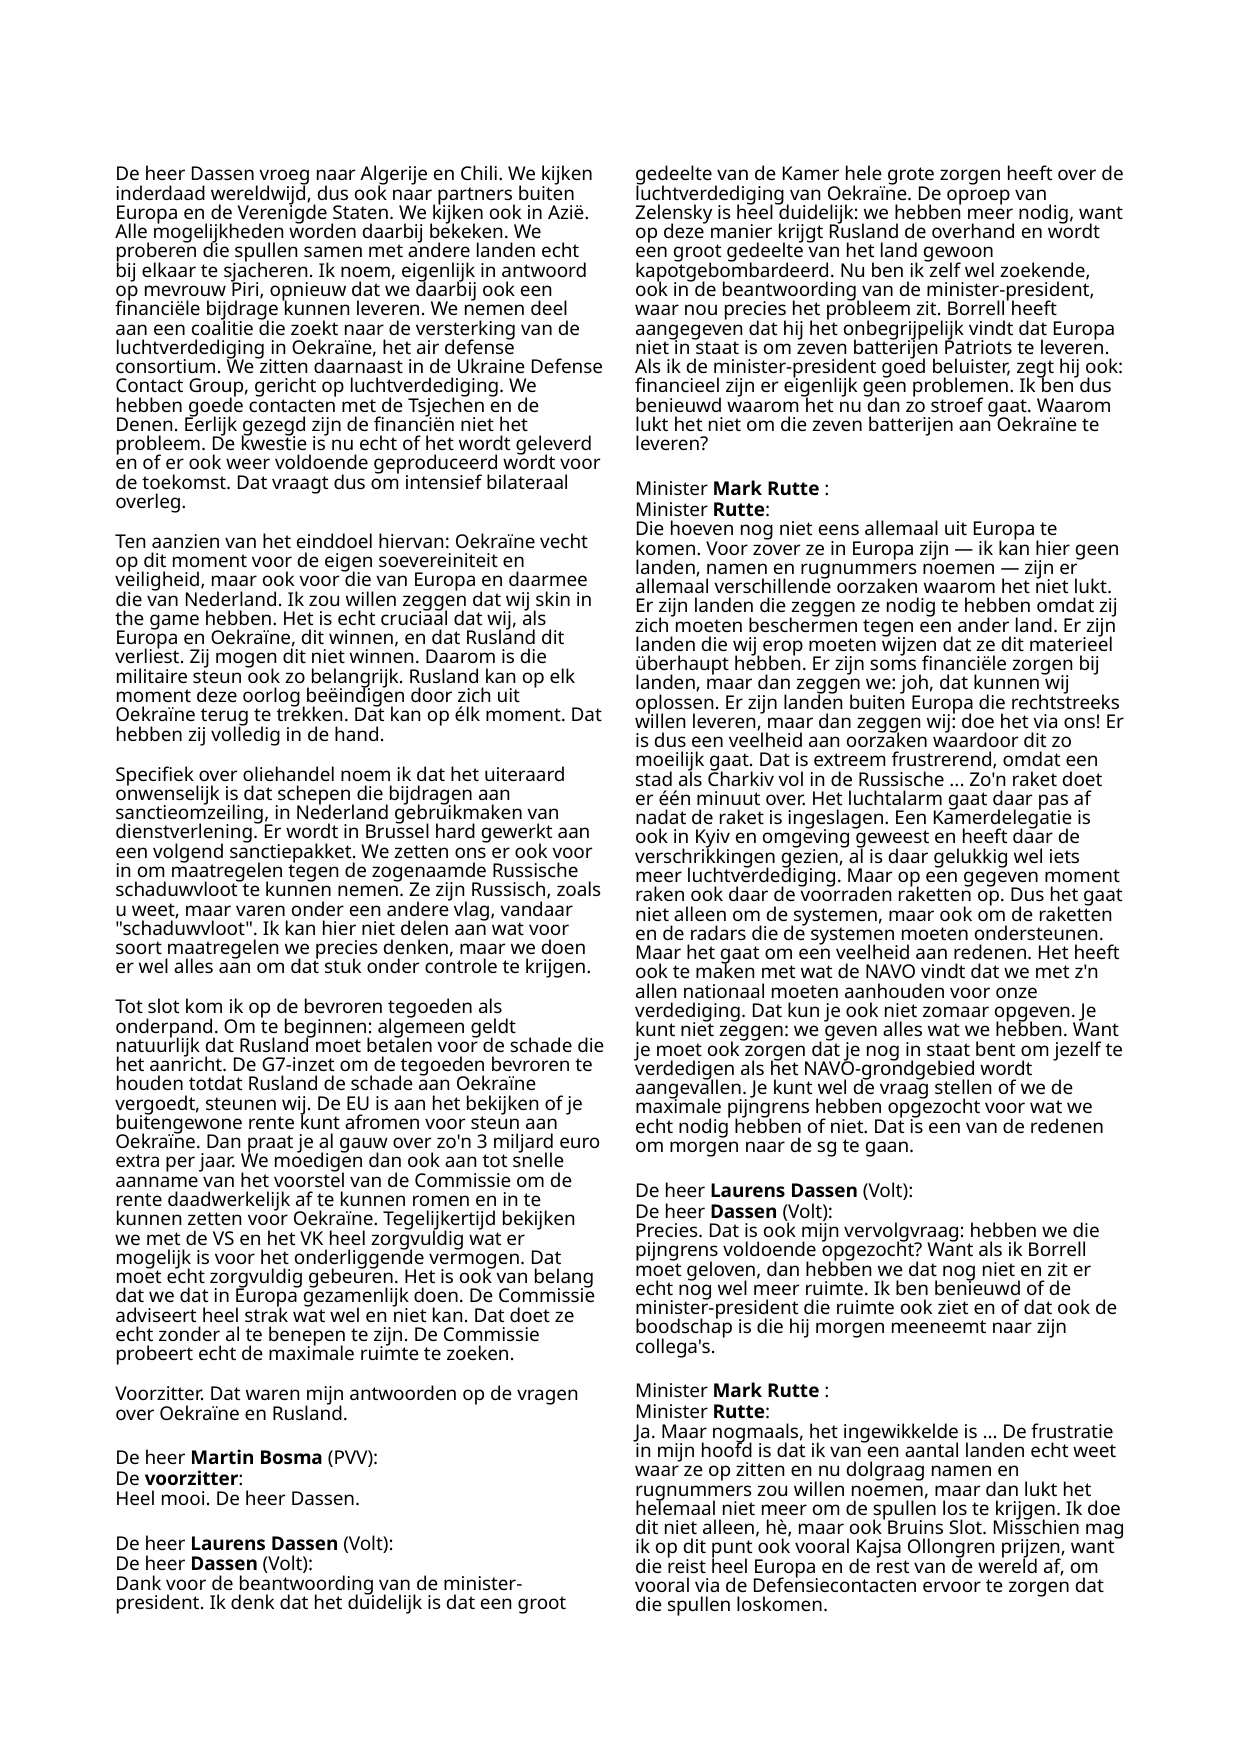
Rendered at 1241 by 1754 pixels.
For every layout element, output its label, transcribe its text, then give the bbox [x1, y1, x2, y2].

text Precies. Dat is ook mijn vervolgvraag: hebben we die pijngrens voldoende opgezocht? Want als ik Borrell moet geloven, dan hebben we dat nog niet en zit er echt nog wel meer ruimte. Ik ben benieuwd of de minister-president die ruimte ook ziet en of dat ook de boodschap is die hij morgen meeneemt naar zijn collega's. [635, 1222, 1125, 1357]
text De heer Dassen (Volt): [635, 1203, 1125, 1222]
text De heer Laurens Dassen (Volt): [635, 1177, 1125, 1203]
text Heel mooi. De heer Dassen. [115, 1489, 605, 1509]
text Minister Rutte: [635, 1403, 1125, 1423]
text Voorzitter. Dat waren mijn antwoorden op de vragen over Oekraïne en Rusland. [115, 1385, 605, 1424]
text De heer Laurens Dassen (Volt): [115, 1530, 605, 1555]
text De heer Dassen (Volt): [115, 1555, 605, 1575]
text Tot slot kom ik op de bevroren tegoeden als onderpand. Om te beginnen: algemeen geldt natuurlijk dat Rusland moet betalen voor de schade die het aanricht. De G7-inzet om de tegoeden bevroren te houden totdat Rusland de schade aan Oekraïne vergoedt, steunen wij. De EU is aan het bekijken of je buitengewone rente kunt afromen voor steun aan Oekraïne. Dan praat je al gauw over zo'n 3 miljard euro extra per jaar. We moedigen dan ook aan tot snelle aanname van het voorstel van de Commissie om de rente daadwerkelijk af te kunnen romen en in te kunnen zetten voor Oekraïne. Tegelijkertijd bekijken we met de VS en het VK heel zorgvuldig wat er mogelijk is voor het onderliggende vermogen. Dat moet echt zorgvuldig gebeuren. Het is ook van belang dat we dat in Europa gezamenlijk doen. De Commissie adviseert heel strak wat wel en niet kan. Dat doet ze echt zonder al te benepen te zijn. De Commissie probeert echt de maximale ruimte te zoeken. [115, 998, 605, 1364]
text Minister Mark Rutte : [635, 1378, 1125, 1403]
text Ja. Maar nogmaals, het ingewikkelde is … De frustratie in mijn hoofd is dat ik van een aantal landen echt weet waar ze op zitten en nu dolgraag namen en rugnummers zou willen noemen, maar dan lukt het helemaal niet meer om de spullen los te krijgen. Ik doe dit niet alleen, hè, maar ook Bruins Slot. Misschien mag ik op dit punt ook vooral Kajsa Ollongren prijzen, want die reist heel Europa en de rest van de wereld af, om vooral via de Defensiecontacten ervoor te zorgen dat die spullen loskomen. [635, 1423, 1125, 1615]
text De heer Dassen vroeg naar Algerije en Chili. We kijken inderdaad wereldwijd, dus ook naar partners buiten Europa en de Verenigde Staten. We kijken ook in Azië. Alle mogelijkheden worden daarbij bekeken. We proberen die spullen samen met andere landen echt bij elkaar te sjacheren. Ik noem, eigenlijk in antwoord op mevrouw Piri, opnieuw dat we daarbij ook een financiële bijdrage kunnen leveren. We nemen deel aan een coalitie die zoekt naar de versterking van de luchtverdediging in Oekraïne, het air defense consortium. We zitten daarnaast in de Ukraine Defense Contact Group, gericht op luchtverdediging. We hebben goede contacten met de Tsjechen en de Denen. Eerlijk gezegd zijn de financiën niet het probleem. De kwestie is nu echt of het wordt geleverd en of er ook weer voldoende geproduceerd wordt voor de toekomst. Dat vraagt dus om intensief bilateraal overleg. [115, 165, 605, 512]
text Minister Mark Rutte : [635, 475, 1125, 501]
text Specifiek over oliehandel noem ik dat het uiteraard onwenselijk is dat schepen die bijdragen aan sanctieomzeiling, in Nederland gebruikmaken van dienstverlening. Er wordt in Brussel hard gewerkt aan een volgend sanctiepakket. We zetten ons er ook voor in om maatregelen tegen de zogenaamde Russische schaduwvloot te kunnen nemen. Ze zijn Russisch, zoals u weet, maar varen onder een andere vlag, vandaar "schaduwvloot". Ik kan hier niet delen aan wat voor soort maatregelen we precies denken, maar we doen er wel alles aan om dat stuk onder controle te krijgen. [115, 766, 605, 978]
text Minister Rutte: [635, 501, 1125, 520]
text De heer Martin Bosma (PVV): [115, 1444, 605, 1470]
text Dank voor de beantwoording van de minister-president. Ik denk dat het duidelijk is dat een groot [115, 1575, 605, 1613]
text Die hoeven nog niet eens allemaal uit Europa te komen. Voor zover ze in Europa zijn — ik kan hier geen landen, namen en rugnummers noemen — zijn er allemaal verschillende oorzaken waarom het niet lukt. Er zijn landen die zeggen ze nodig te hebben omdat zij zich moeten beschermen tegen een ander land. Er zijn landen die wij erop moeten wijzen dat ze dit materieel überhaupt hebben. Er zijn soms financiële zorgen bij landen, maar dan zeggen we: joh, dat kunnen wij oplossen. Er zijn landen buiten Europa die rechtstreeks willen leveren, maar dan zeggen wij: doe het via ons! Er is dus een veelheid aan oorzaken waardoor dit zo moeilijk gaat. Dat is extreem frustrerend, omdat een stad als Charkiv vol in de Russische ... Zo'n raket doet er één minuut over. Het luchtalarm gaat daar pas af nadat de raket is ingeslagen. Een Kamerdelegatie is ook in Kyiv en omgeving geweest en heeft daar de verschrikkingen gezien, al is daar gelukkig wel iets meer luchtverdediging. Maar op een gegeven moment raken ook daar de voorraden raketten op. Dus het gaat niet alleen om de systemen, maar ook om de raketten en de radars die de systemen moeten ondersteunen. Maar het gaat om een veelheid aan redenen. Het heeft ook te maken met wat de NAVO vindt dat we met z'n allen nationaal moeten aanhouden voor onze verdediging. Dat kun je ook niet zomaar opgeven. Je kunt niet zeggen: we geven alles wat we hebben. Want je moet ook zorgen dat je nog in staat bent om jezelf te verdedigen als het NAVO-grondgebied wordt aangevallen. Je kunt wel de vraag stellen of we de maximale pijngrens hebben opgezocht voor wat we echt nodig hebben of niet. Dat is een van de redenen om morgen naar de sg te gaan. [635, 520, 1125, 1156]
text De voorzitter: [115, 1470, 605, 1489]
text gedeelte van de Kamer hele grote zorgen heeft over de luchtverdediging van Oekraïne. De oproep van Zelensky is heel duidelijk: we hebben meer nodig, want op deze manier krijgt Rusland de overhand en wordt een groot gedeelte van het land gewoon kapotgebombardeerd. Nu ben ik zelf wel zoekende, ook in de beantwoording van de minister-president, waar nou precies het probleem zit. Borrell heeft aangegeven dat hij het onbegrijpelijk vindt dat Europa niet in staat is om zeven batterijen Patriots te leveren. Als ik de minister-president goed beluister, zegt hij ook: financieel zijn er eigenlijk geen problemen. Ik ben dus benieuwd waarom het nu dan zo stroef gaat. Waarom lukt het niet om die zeven batterijen aan Oekraïne te leveren? [635, 165, 1125, 454]
text Ten aanzien van het einddoel hiervan: Oekraïne vecht op dit moment voor de eigen soevereiniteit en veiligheid, maar ook voor die van Europa en daarmee die van Nederland. Ik zou willen zeggen dat wij skin in the game hebben. Het is echt cruciaal dat wij, als Europa en Oekraïne, dit winnen, en dat Rusland dit verliest. Zij mogen dit niet winnen. Daarom is die militaire steun ook zo belangrijk. Rusland kan op elk moment deze oorlog beëindigen door zich uit Oekraïne terug te trekken. Dat kan op élk moment. Dat hebben zij volledig in de hand. [115, 533, 605, 745]
